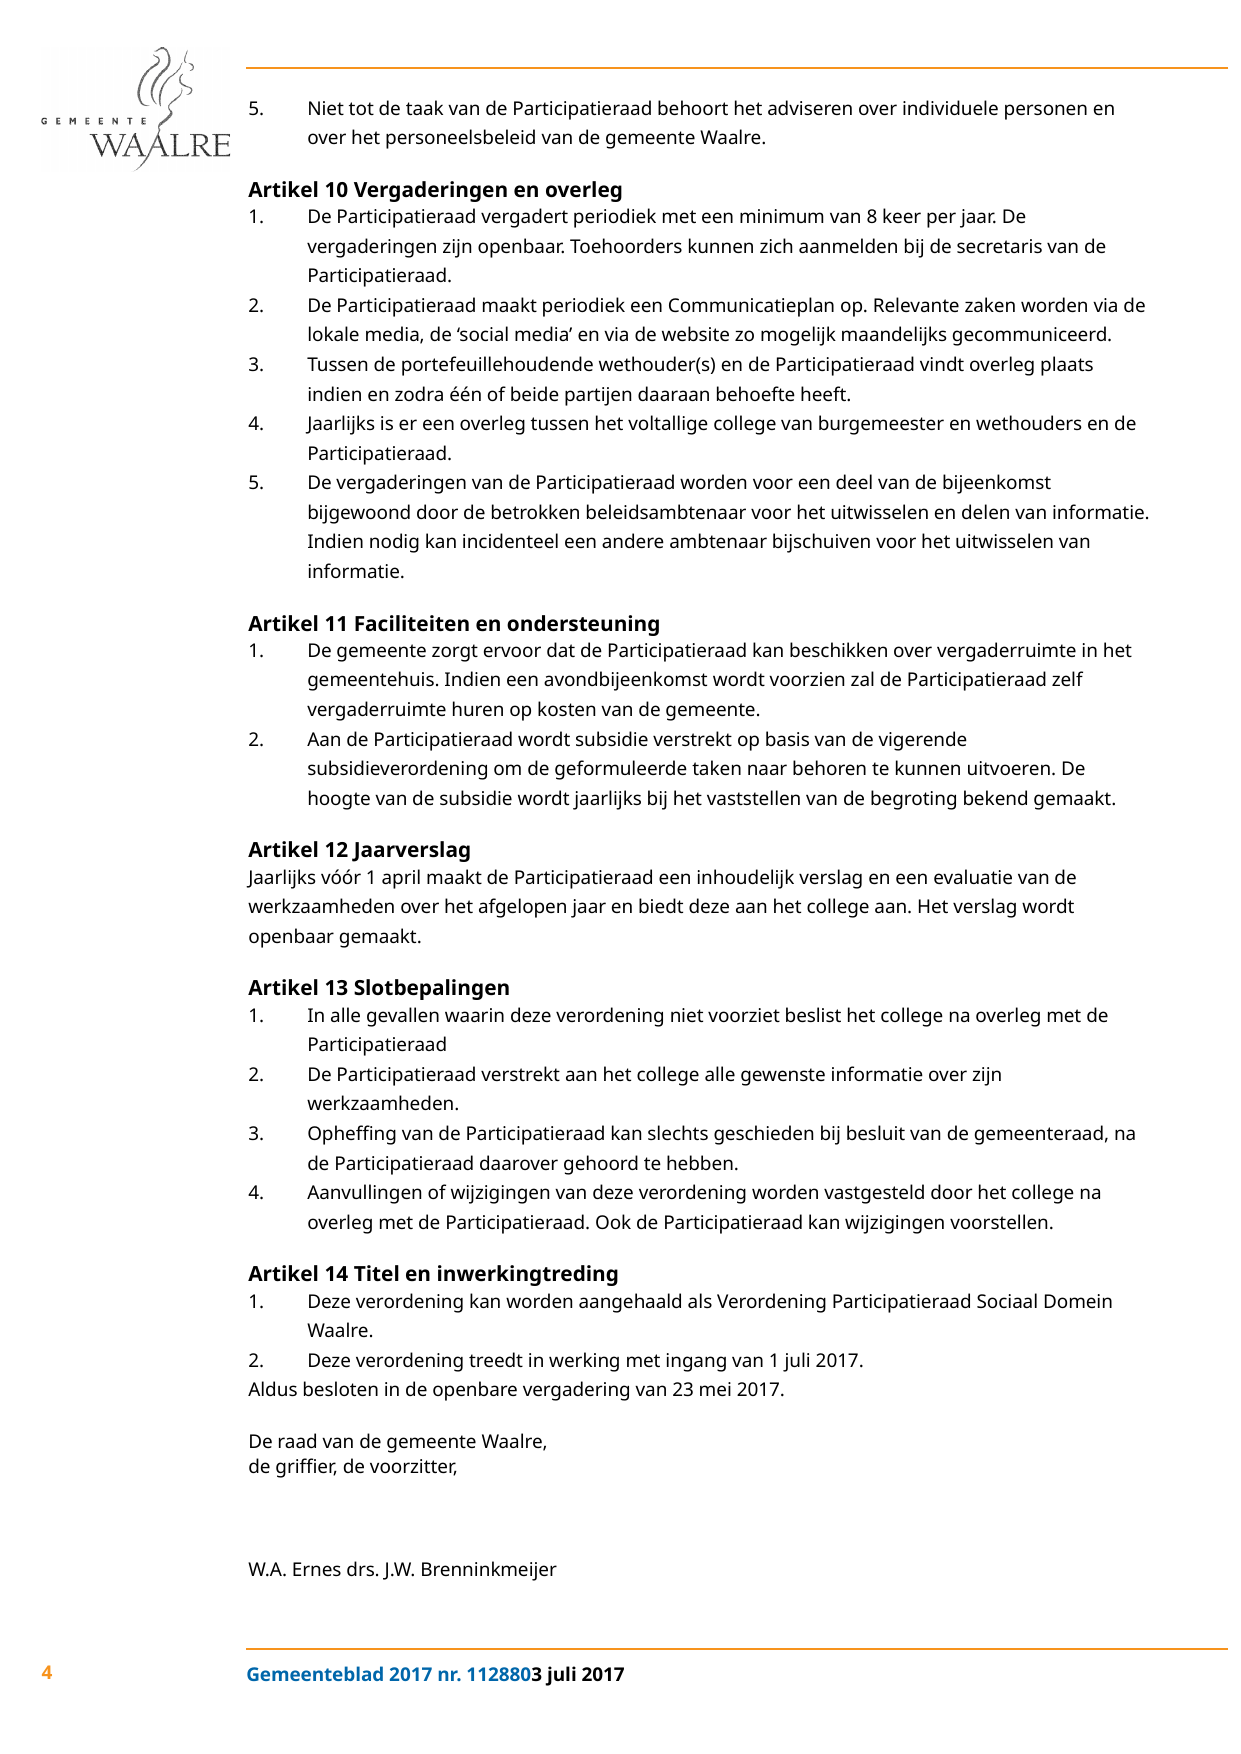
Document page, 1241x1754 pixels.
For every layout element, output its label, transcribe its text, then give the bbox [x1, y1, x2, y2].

text Artikel 12 Jaarverslag [248, 835, 1152, 864]
text Artikel 14 Titel en inwerkingtreding [248, 1259, 1152, 1288]
text W.A. Ernes drs. J.W. Brenninkmeijer [248, 1557, 1152, 1582]
list De Participatieraad maakt periodiek een Communicatieplan op. Relevante zaken worden via de lokale media, de ‘social media’ en via de website zo mogelijk maandelijks gecommuniceerd. [248, 292, 1152, 347]
picture [41, 47, 231, 172]
list Opheffing van de Participatieraad kan slechts geschieden bij besluit van de gemeenteraad, na de Participatieraad daarover gehoord te hebben. [248, 1120, 1152, 1176]
text de griffier, de voorzitter, [248, 1454, 1152, 1479]
list Jaarlijks is er een overleg tussen het voltallige college van burgemeester en wethouders en de Participatieraad. [248, 410, 1152, 466]
text Artikel 10 Vergaderingen en overleg [248, 175, 1152, 203]
list In alle gevallen waarin deze verordening niet voorziet beslist het college na overleg met de Participatieraad [248, 1002, 1152, 1057]
list De gemeente zorgt ervoor dat de Participatieraad kan beschikken over vergaderruimte in het gemeentehuis. Indien een avondbijeenkomst wordt voorzien zal de Participatieraad zelf vergaderruimte huren op kosten van de gemeente. [248, 637, 1152, 722]
list Deze verordening treedt in werking met ingang van 1 juli 2017. [248, 1347, 1152, 1373]
list Aan de Participatieraad wordt subsidie verstrekt op basis van de vigerende subsidieverordening om de geformuleerde taken naar behoren te kunnen uitvoeren. De hoogte van de subsidie wordt jaarlijks bij het vaststellen van de begroting bekend gemaakt. [248, 726, 1152, 811]
list Tussen de portefeuillehoudende wethouder(s) en de Participatieraad vindt overleg plaats indien en zodra één of beide partijen daaraan behoefte heeft. [248, 351, 1152, 406]
text Jaarlijks vóór 1 april maakt de Participatieraad een inhoudelijk verslag en een evaluatie van de werkzaamheden over het afgelopen jaar en biedt deze aan het college aan. Het verslag wordt openbaar gemaakt. [248, 864, 1152, 949]
list Niet tot de taak van de Participatieraad behoort het adviseren over individuele personen en over het personeelsbeleid van de gemeente Waalre. [248, 95, 1152, 150]
text De raad van de gemeente Waalre, [248, 1428, 1152, 1454]
list De vergaderingen van de Participatieraad worden voor een deel van de bijeenkomst bijgewoond door de betrokken beleidsambtenaar voor het uitwisselen en delen van informatie. Indien nodig kan incidenteel een andere ambtenaar bijschuiven voor het uitwisselen van informatie. [248, 469, 1152, 584]
list De Participatieraad verstrekt aan het college alle gewenste informatie over zijn werkzaamheden. [248, 1061, 1152, 1116]
list De Participatieraad vergadert periodiek met een minimum van 8 keer per jaar. De vergaderingen zijn openbaar. Toehoorders kunnen zich aanmelden bij de secretaris van de Participatieraad. [248, 203, 1152, 288]
text Artikel 11 Faciliteiten en ondersteuning [248, 609, 1152, 637]
text Artikel 13 Slotbepalingen [248, 973, 1152, 1002]
text Aldus besloten in de openbare vergadering van 23 mei 2017. [248, 1377, 1152, 1402]
list Aanvullingen of wijzigingen van deze verordening worden vastgesteld door het college na overleg met de Participatieraad. Ook de Participatieraad kan wijzigingen voorstellen. [248, 1179, 1152, 1235]
list Deze verordening kan worden aangehaald als Verordening Participatieraad Sociaal Domein Waalre. [248, 1288, 1152, 1343]
